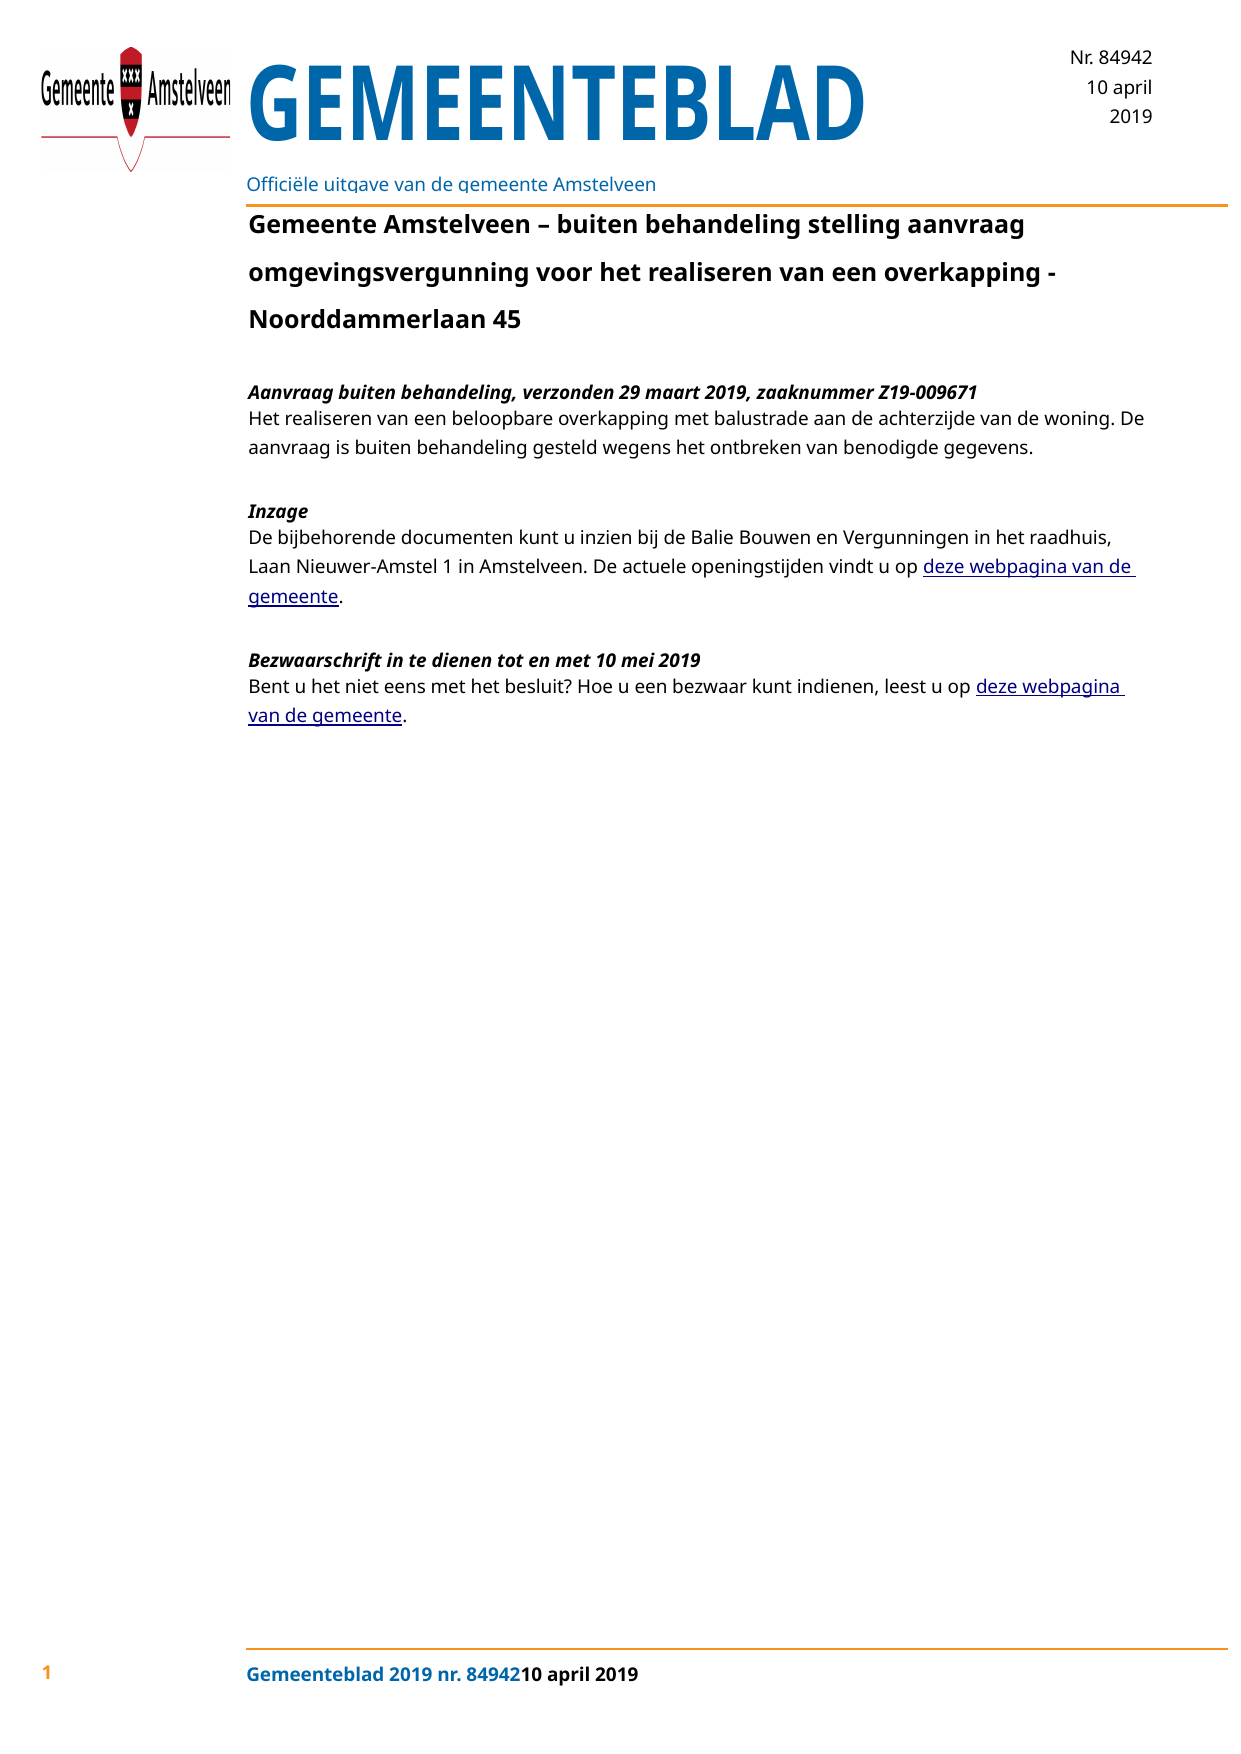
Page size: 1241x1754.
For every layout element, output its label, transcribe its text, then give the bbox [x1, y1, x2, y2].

text Inzage [248, 498, 1152, 524]
text Bezwaarschrift in te dienen tot en met 10 mei 2019 [248, 647, 1152, 673]
picture [41, 47, 231, 172]
text Aanvraag buiten behandeling, verzonden 29 maart 2019, zaaknummer Z19-009671 [248, 379, 1152, 405]
text De bijbehorende documenten kunt u inzien bij de Balie Bouwen en Vergunningen in het raadhuis, Laan Nieuwer-Amstel 1 in Amstelveen. De actuele openingstijden vindt u op deze webpagina van de gemeente. [248, 524, 1152, 609]
text Het realiseren van een beloopbare overkapping met balustrade aan de achterzijde van de woning. De aanvraag is buiten behandeling gesteld wegens het ontbreken van benodigde gegevens. [248, 405, 1152, 460]
text Bent u het niet eens met het besluit? Hoe u een bezwaar kunt indienen, leest u op deze webpagina van de gemeente. [248, 673, 1152, 728]
text Gemeente Amstelveen – buiten behandeling stelling aanvraag omgevingsvergunning voor het realiseren van een overkapping - Noorddammerlaan 45 [248, 207, 1152, 336]
